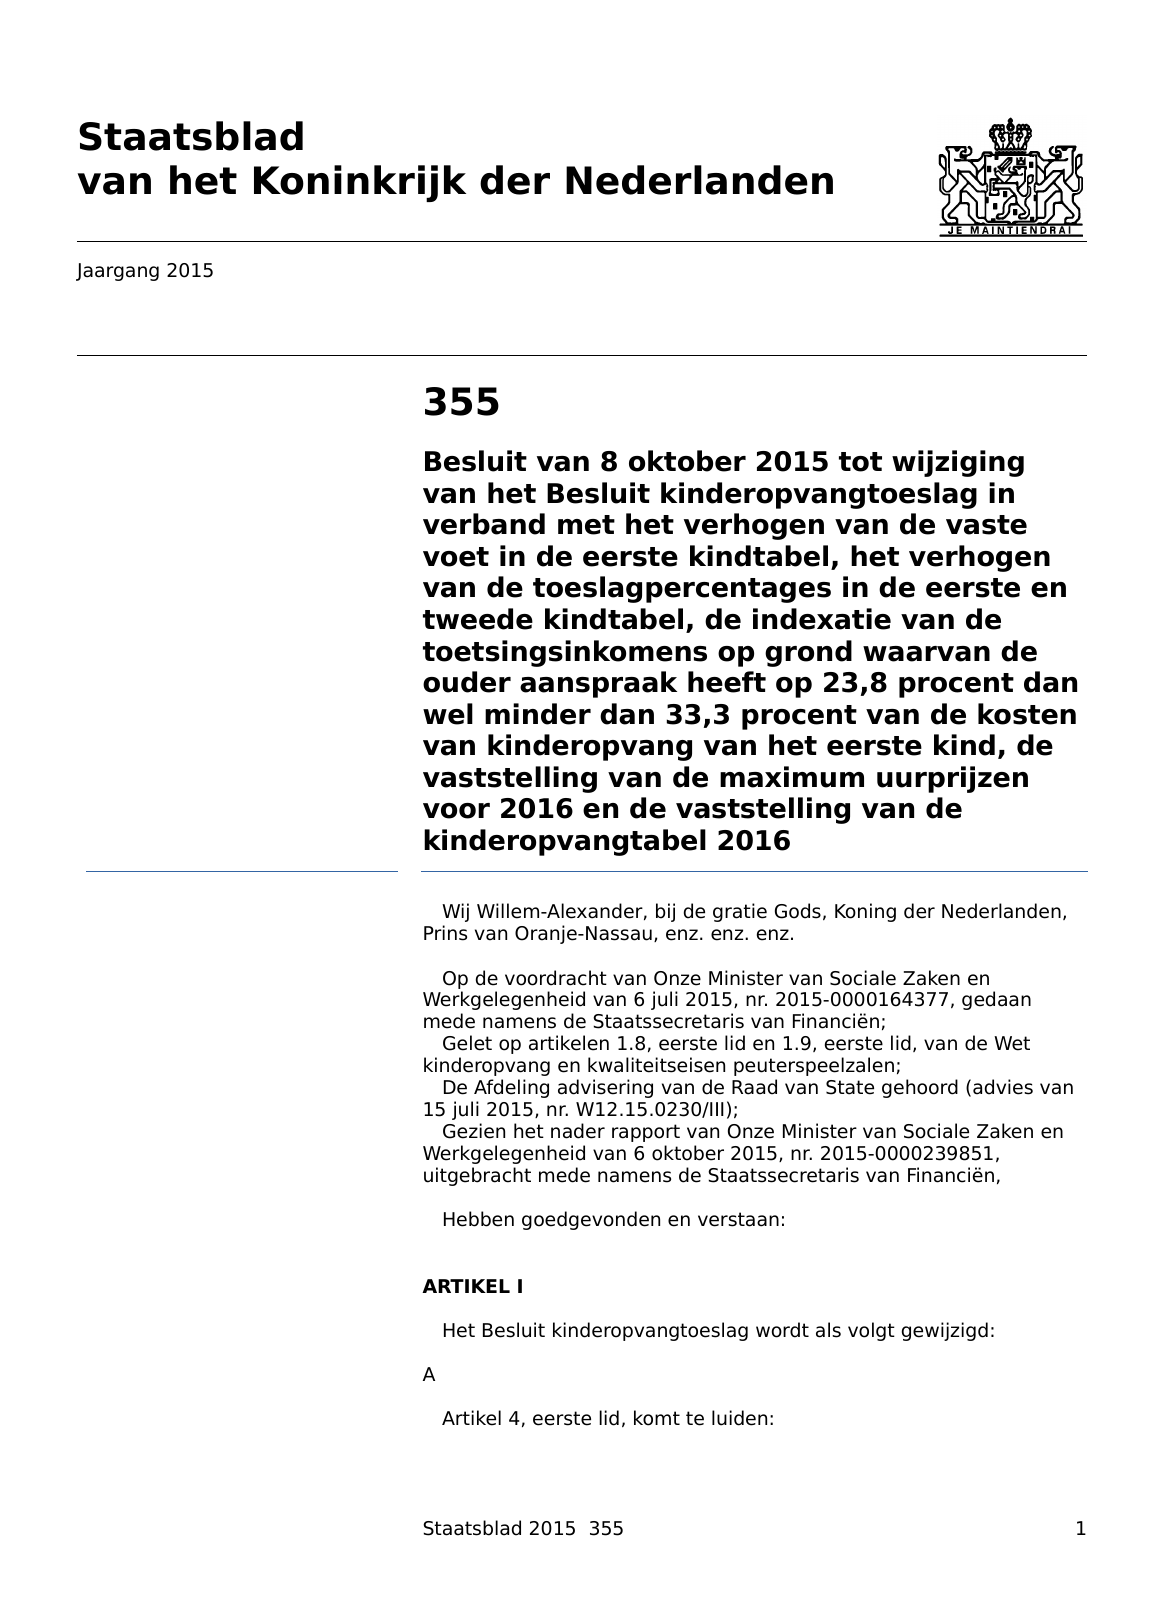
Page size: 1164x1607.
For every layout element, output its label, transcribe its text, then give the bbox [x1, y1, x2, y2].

text Besluit van 8 oktober 2015 tot wijziging van het Besluit kinderopvangtoeslag in verband met het verhogen van de vaste voet in de eerste kindtabel, het verhogen van de toeslagpercentages in de eerste en tweede kindtabel, de indexatie van de toetsingsinkomens op grond waarvan de ouder aanspraak heeft op 23,8 procent dan wel minder dan 33,3 procent van de kosten van kinderopvang van het eerste kind, de vaststelling van de maximum uurprijzen voor 2016 en de vaststelling van de kinderopvangtabel 2016 [422, 447, 1087, 857]
text A [422, 1364, 1087, 1386]
table_header [886, 100, 1087, 241]
subtitle ARTIKEL I [422, 1276, 1087, 1298]
text De Afdeling advisering van de Raad van State gehoord (advies van 15 juli 2015, nr. W12.15.0230/III); [422, 1077, 1087, 1121]
text Hebben goedgevonden en verstaan: [422, 1209, 1087, 1231]
text Gelet op artikelen 1.8, eerste lid en 1.9, eerste lid, van de Wet kinderopvang en kwaliteitseisen peuterspeelzalen; [422, 1033, 1087, 1077]
text Artikel 4, eerste lid, komt te luiden: [422, 1408, 1087, 1430]
subtitle 355 [422, 381, 1087, 424]
text Het Besluit kinderopvangtoeslag wordt als volgt gewijzigd: [422, 1320, 1087, 1342]
text Op de voordracht van Onze Minister van Sociale Zaken en Werkgelegenheid van 6 juli 2015, nr. 2015-0000164377, gedaan mede namens de Staatssecretaris van Financiën; [422, 967, 1087, 1033]
text Gezien het nader rapport van Onze Minister van Sociale Zaken en Werkgelegenheid van 6 oktober 2015, nr. 2015-0000239851, uitgebracht mede namens de Staatssecretaris van Financiën, [422, 1121, 1087, 1187]
table_cell Jaargang 2015 [77, 242, 1087, 355]
picture [936, 115, 1087, 240]
text Wij Willem-Alexander, bij de gratie Gods, Koning der Nederlanden, Prins van Oranje-Nassau, enz. enz. enz. [422, 901, 1087, 945]
table_header Staatsblad van het Koninkrijk der Nederlanden [77, 100, 886, 241]
